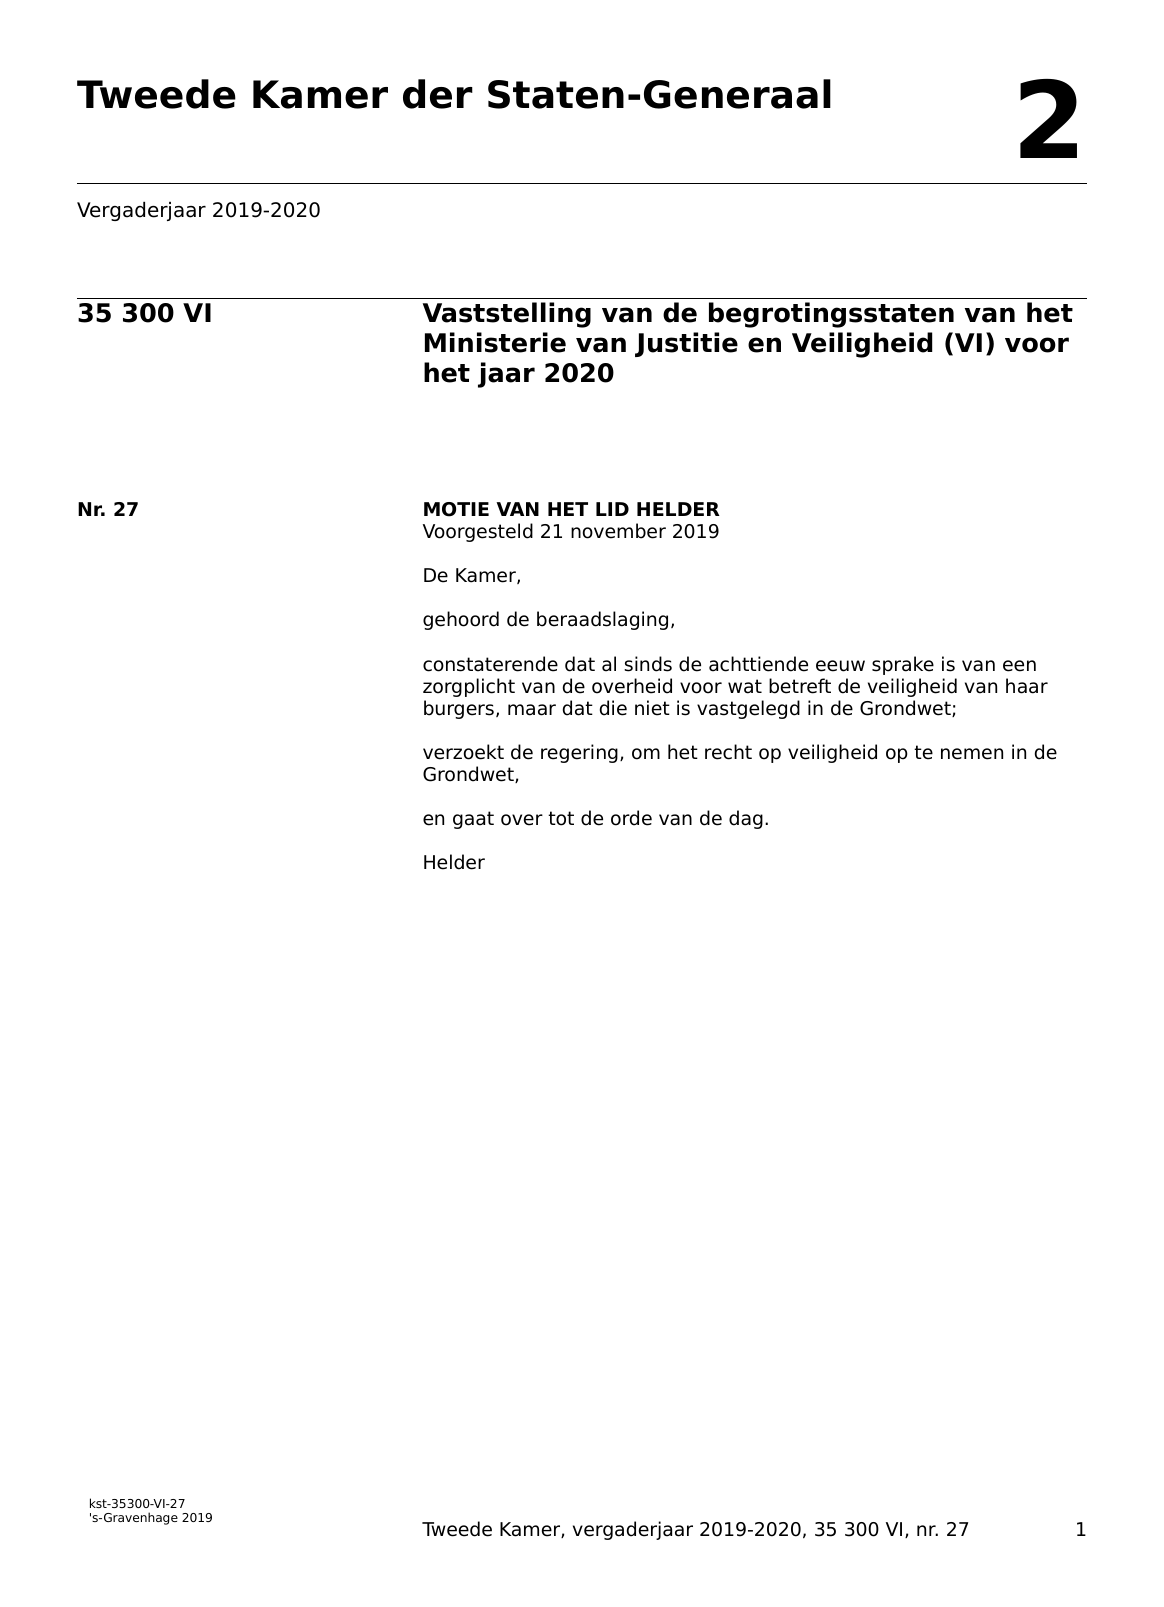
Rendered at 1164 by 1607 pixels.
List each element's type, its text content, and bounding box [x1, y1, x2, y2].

text constaterende dat al sinds de achttiende eeuw sprake is van een zorgplicht van de overheid voor wat betreft de veiligheid van haar burgers, maar dat die niet is vastgelegd in de Grondwet; [422, 653, 1087, 719]
table_cell Vergaderjaar 2019-2020 [77, 184, 1087, 298]
table_header 2 [886, 59, 1087, 183]
text verzoekt de regering, om het recht op veiligheid op te nemen in de Grondwet, [422, 742, 1087, 786]
text gehoord de beraadslaging, [422, 609, 1087, 631]
subtitle 35 300 VI Vaststelling van de begrotingsstaten van het Ministerie van Justitie en Veiligheid (VI) voor het jaar 2020 [77, 299, 1087, 388]
text De Kamer, [422, 565, 1087, 587]
text 's-Gravenhage 2019 [88, 1511, 323, 1525]
table_header Tweede Kamer der Staten-Generaal [77, 59, 886, 183]
subtitle Nr. 27 MOTIE VAN HET LID HELDER [77, 499, 1087, 521]
text Voorgesteld 21 november 2019 [422, 521, 1087, 543]
text en gaat over tot de orde van de dag. [422, 808, 1087, 830]
text kst-35300-VI-27 [88, 1497, 323, 1511]
text Helder [422, 852, 1087, 874]
